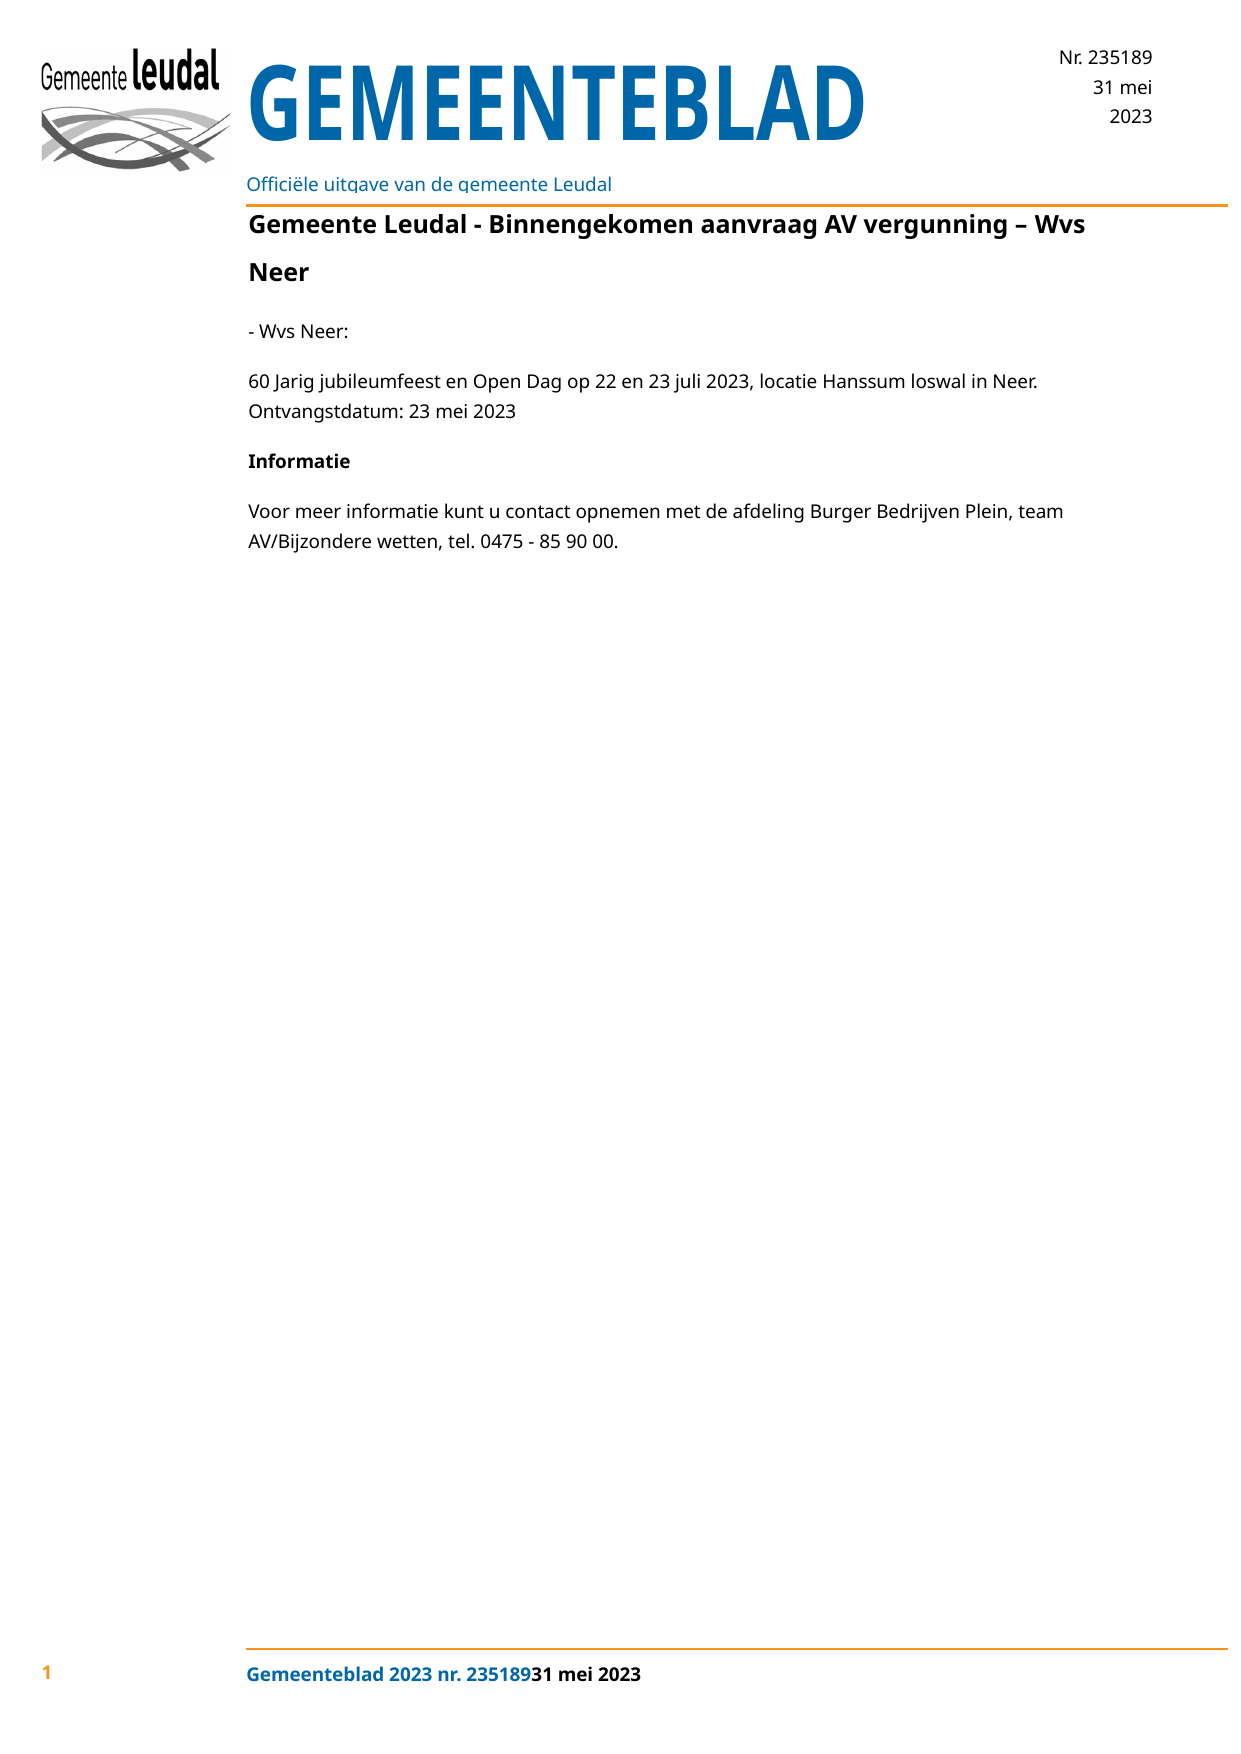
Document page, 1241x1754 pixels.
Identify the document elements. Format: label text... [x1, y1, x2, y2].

picture [41, 47, 231, 172]
text Informatie [248, 448, 1152, 474]
text 60 Jarig jubileumfeest en Open Dag op 22 en 23 juli 2023, locatie Hanssum loswal in Neer. Ontvangstdatum: 23 mei 2023 [248, 368, 1152, 424]
text Voor meer informatie kunt u contact opnemen met de afdeling Burger Bedrijven Plein, team AV/Bijzondere wetten, tel. 0475 - 85 90 00. [248, 499, 1152, 554]
text Gemeente Leudal - Binnengekomen aanvraag AV vergunning – Wvs Neer [248, 207, 1152, 288]
text - Wvs Neer: [248, 318, 1152, 344]
